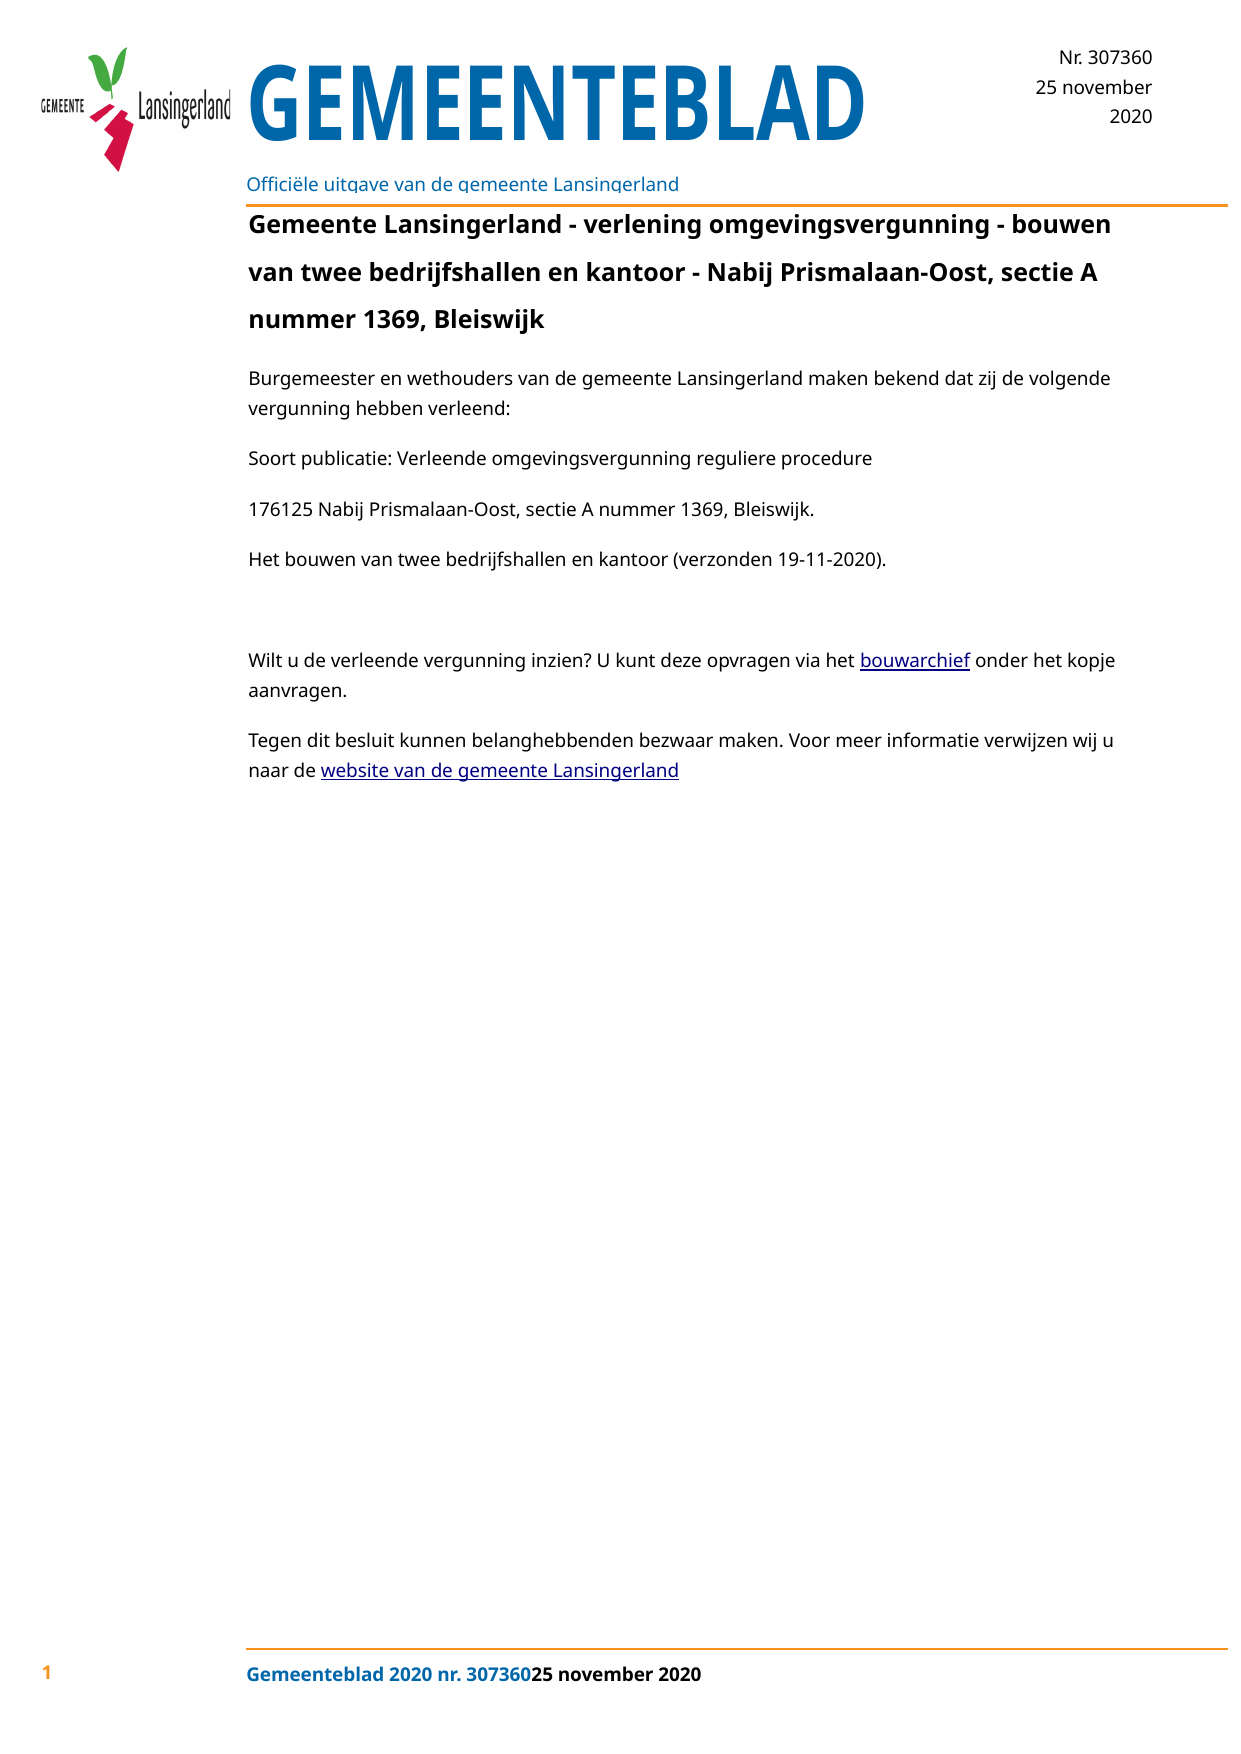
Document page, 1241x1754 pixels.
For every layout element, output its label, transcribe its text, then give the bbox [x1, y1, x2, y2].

text 176125 Nabij Prismalaan-Oost, sectie A nummer 1369, Bleiswijk. [248, 496, 1152, 522]
text Burgemeester en wethouders van de gemeente Lansingerland maken bekend dat zij de volgende vergunning hebben verleend: [248, 366, 1152, 421]
text Het bouwen van twee bedrijfshallen en kantoor (verzonden 19-11-2020). [248, 546, 1152, 572]
text Gemeente Lansingerland - verlening omgevingsvergunning - bouwen van twee bedrijfshallen en kantoor - Nabij Prismalaan-Oost, sectie A nummer 1369, Bleiswijk [248, 207, 1152, 336]
text Soort publicatie: Verleende omgevingsvergunning reguliere procedure [248, 446, 1152, 471]
text Wilt u de verleende vergunning inzien? U kunt deze opvragen via het bouwarchief onder het kopje aanvragen. [248, 647, 1152, 702]
text Tegen dit besluit kunnen belanghebbenden bezwaar maken. Voor meer informatie verwijzen wij u naar de website van de gemeente Lansingerland [248, 727, 1152, 782]
picture [41, 47, 231, 172]
